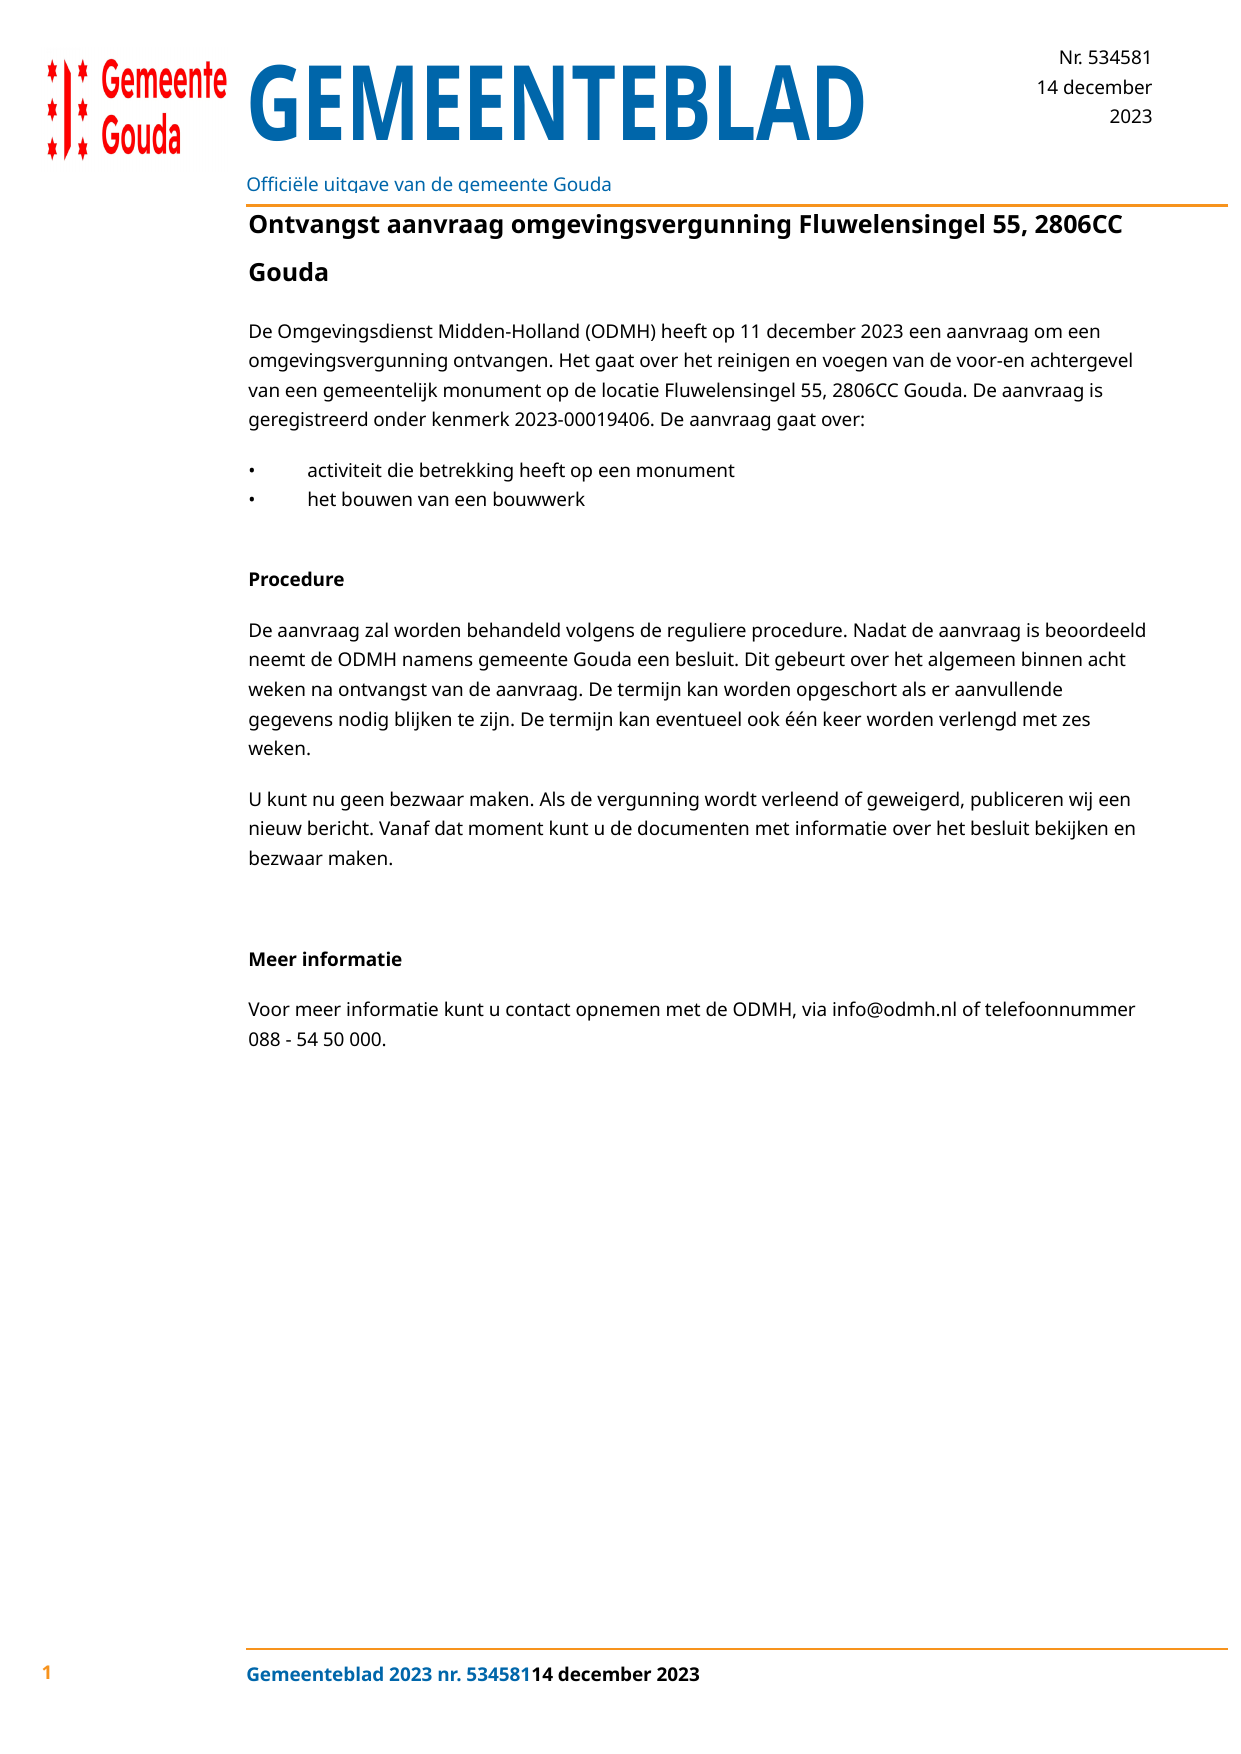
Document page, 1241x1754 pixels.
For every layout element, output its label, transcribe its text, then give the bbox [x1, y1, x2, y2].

picture [41, 47, 231, 172]
text Procedure [248, 567, 1152, 592]
text De Omgevingsdienst Midden-Holland (ODMH) heeft op 11 december 2023 een aanvraag om een omgevingsvergunning ontvangen. Het gaat over het reinigen en voegen van de voor-en achtergevel van een gemeentelijk monument op de locatie Fluwelensingel 55, 2806CC Gouda. De aanvraag is geregistreerd onder kenmerk 2023-00019406. De aanvraag gaat over: [248, 318, 1152, 432]
text Meer informatie [248, 946, 1152, 972]
text De aanvraag zal worden behandeld volgens de reguliere procedure. Nadat de aanvraag is beoordeeld neemt de ODMH namens gemeente Gouda een besluit. Dit gebeurt over het algemeen binnen acht weken na ontvangst van de aanvraag. De termijn kan worden opgeschort als er aanvullende gegevens nodig blijken te zijn. De termijn kan eventueel ook één keer worden verlengd met zes weken. [248, 617, 1152, 761]
text Ontvangst aanvraag omgevingsvergunning Fluwelensingel 55, 2806CC Gouda [248, 207, 1152, 288]
list het bouwen van een bouwwerk [248, 487, 1152, 512]
text Voor meer informatie kunt u contact opnemen met de ODMH, via info@odmh.nl of telefoonnummer 088 - 54 50 000. [248, 996, 1152, 1052]
text U kunt nu geen bezwaar maken. Als de vergunning wordt verleend of geweigerd, publiceren wij een nieuw bericht. Vanaf dat moment kunt u de documenten met informatie over het besluit bekijken en bezwaar maken. [248, 786, 1152, 871]
list activiteit die betrekking heeft op een monument [248, 457, 1152, 483]
